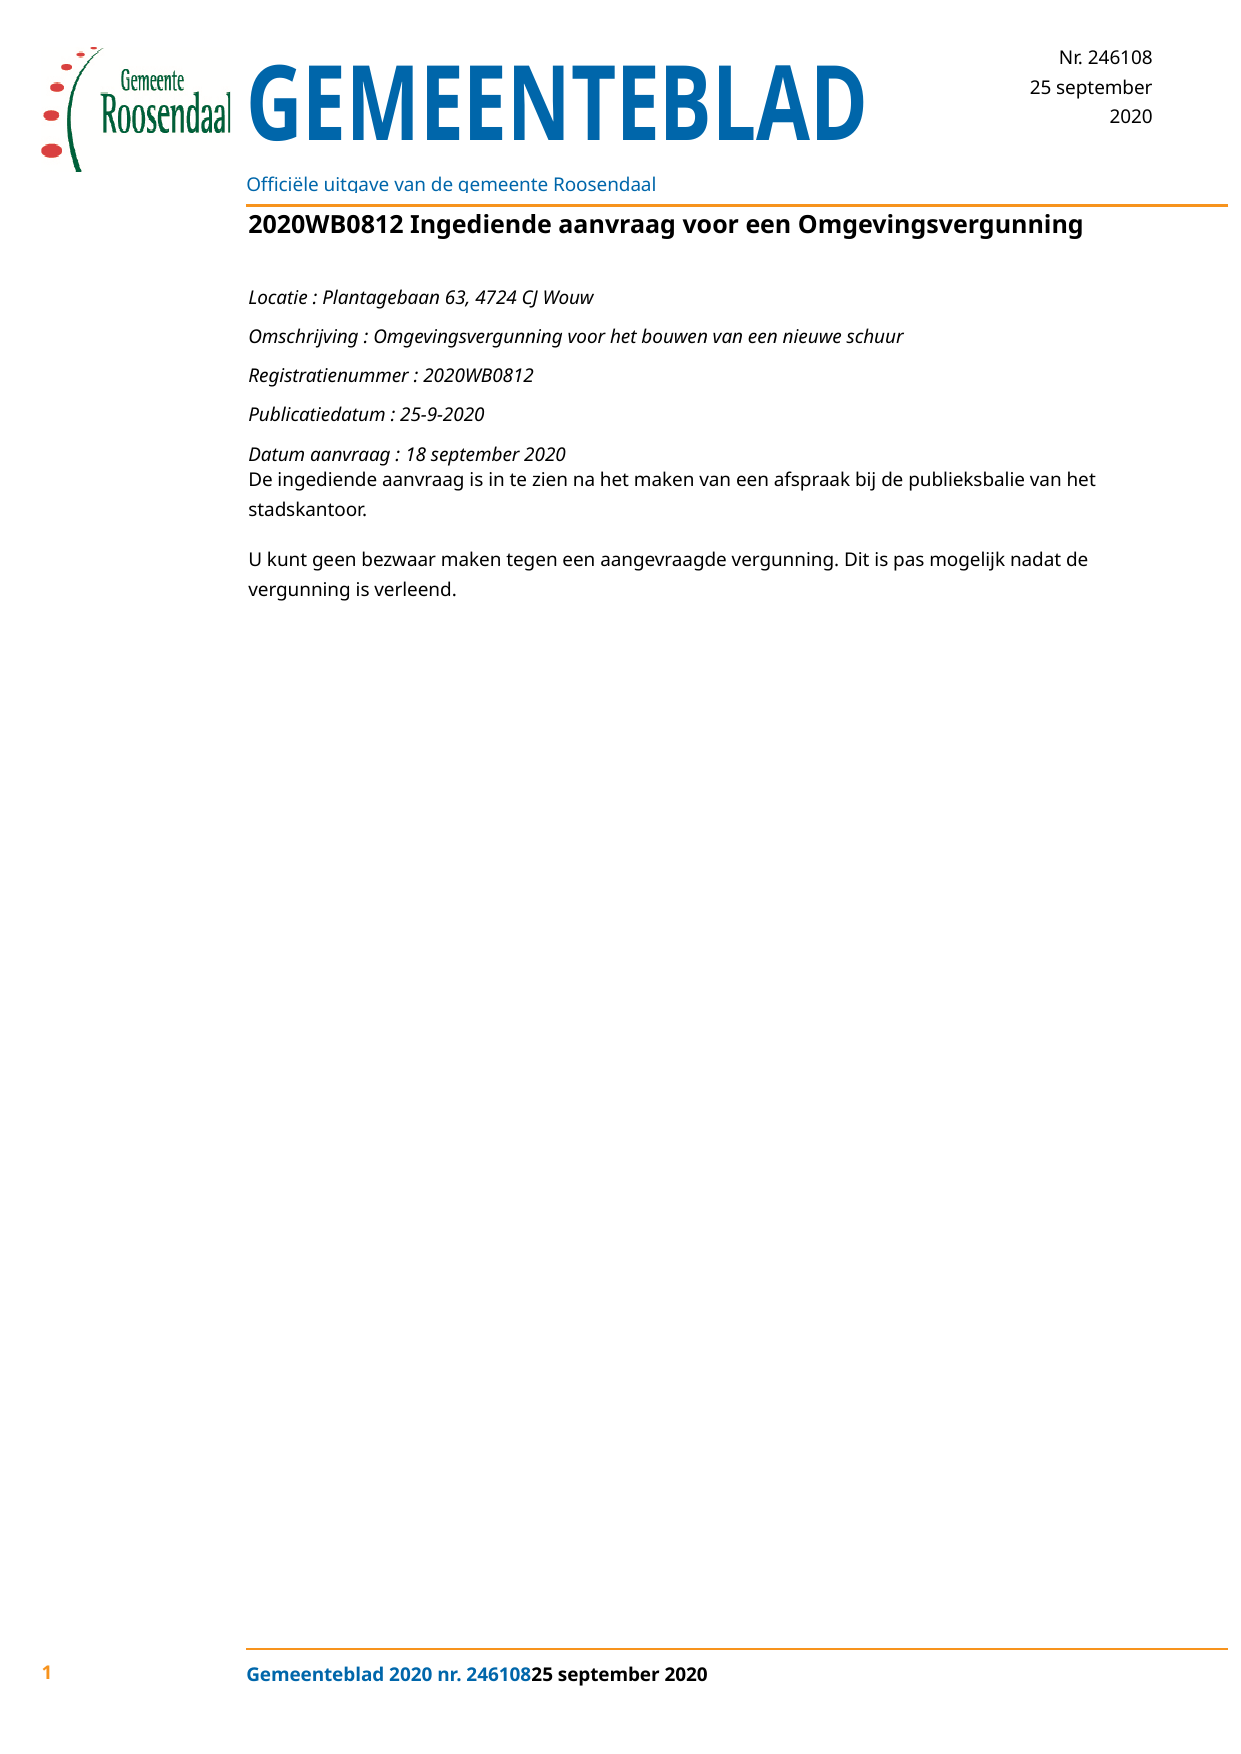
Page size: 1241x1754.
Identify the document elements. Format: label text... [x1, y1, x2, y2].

text 2020WB0812 Ingediende aanvraag voor een Omgevingsvergunning [248, 207, 1152, 241]
text Registratienummer : 2020WB0812 [248, 362, 1152, 388]
text Omschrijving : Omgevingsvergunning voor het bouwen van een nieuwe schuur [248, 323, 1152, 349]
text Datum aanvraag : 18 september 2020 [248, 441, 1152, 467]
picture [41, 47, 231, 172]
text De ingediende aanvraag is in te zien na het maken van een afspraak bij de publieksbalie van het stadskantoor. [248, 467, 1152, 522]
text Publicatiedatum : 25-9-2020 [248, 402, 1152, 427]
text Locatie : Plantagebaan 63, 4724 CJ Wouw [248, 284, 1152, 309]
text U kunt geen bezwaar maken tegen een aangevraagde vergunning. Dit is pas mogelijk nadat de vergunning is verleend. [248, 547, 1152, 602]
